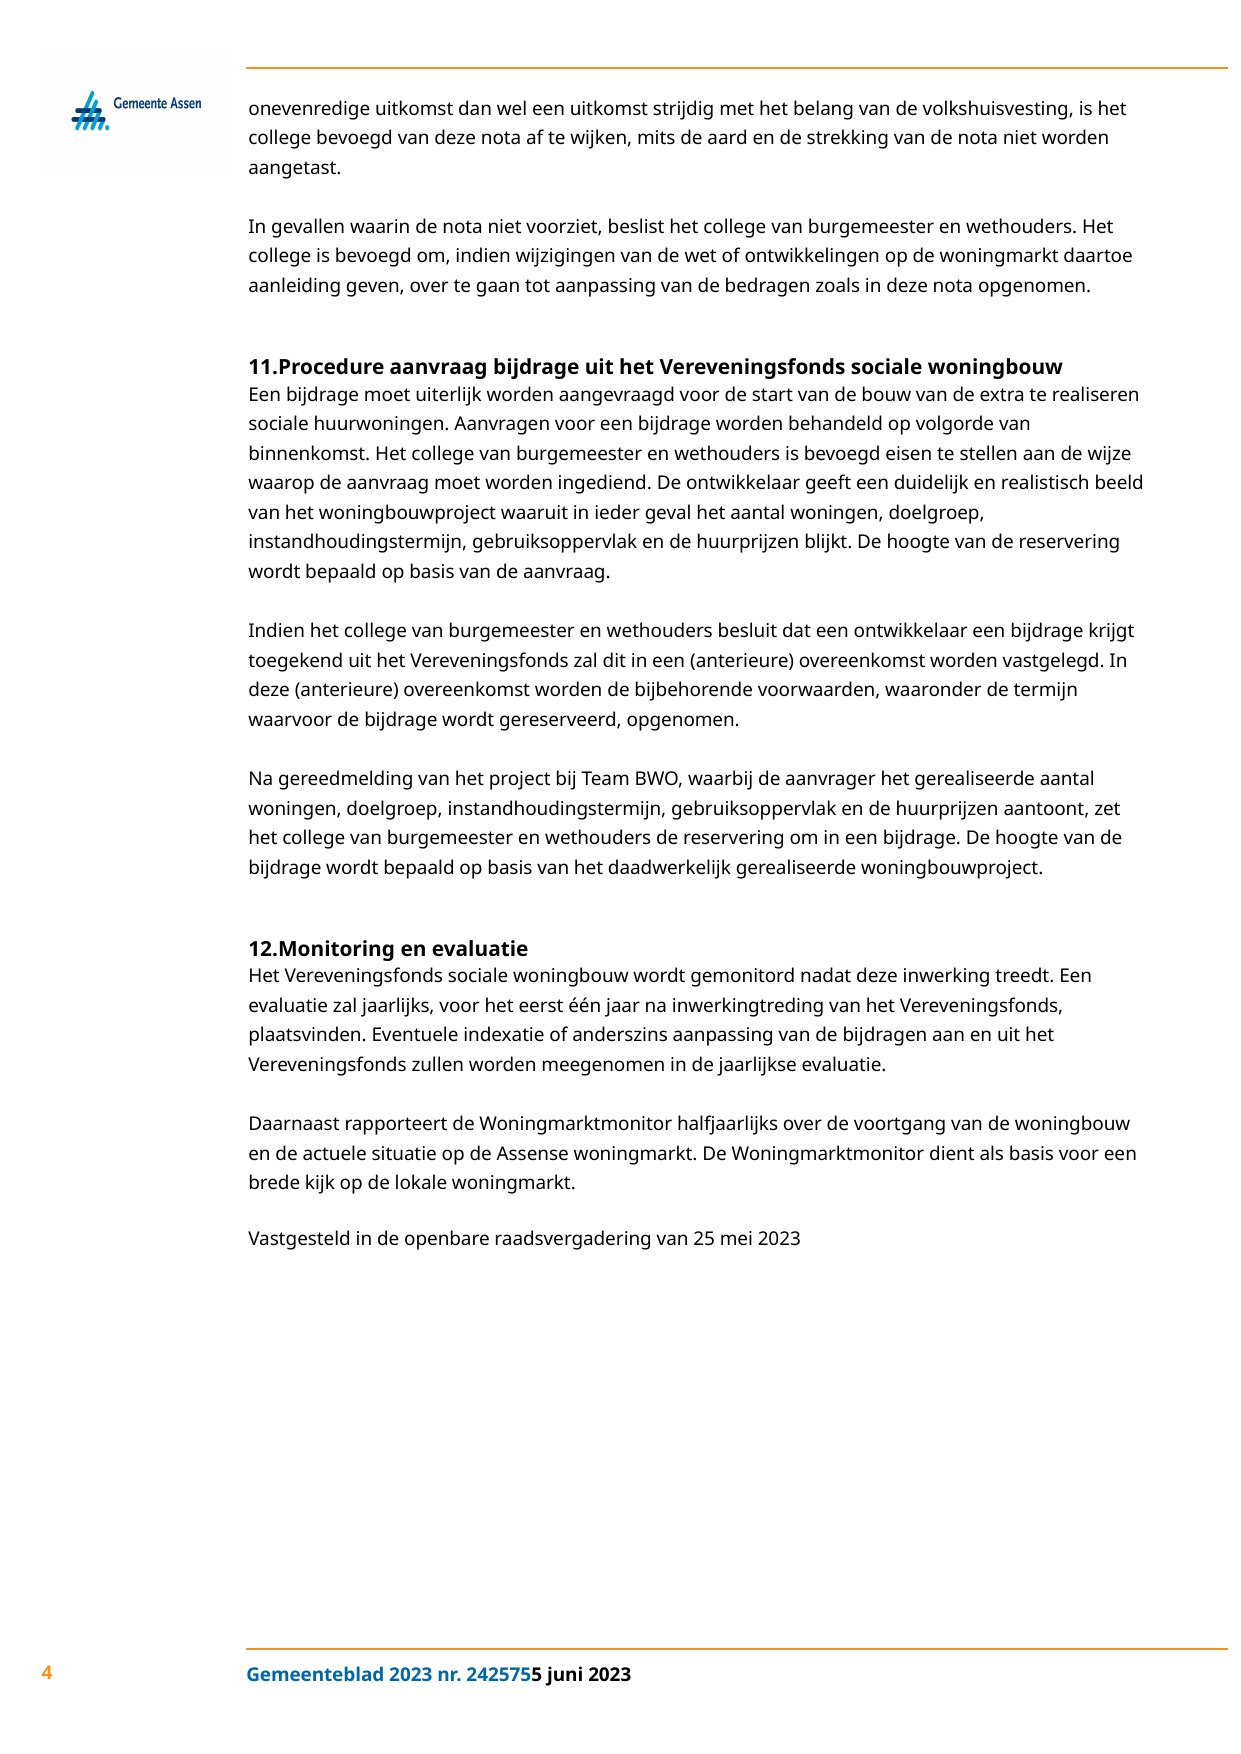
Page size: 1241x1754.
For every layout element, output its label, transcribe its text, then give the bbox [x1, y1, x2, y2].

text Daarnaast rapporteert de Woningmarktmonitor halfjaarlijks over de voortgang van de woningbouw en de actuele situatie op de Assense woningmarkt. De Woningmarktmonitor dient als basis voor een brede kijk op de lokale woningmarkt. [248, 1110, 1152, 1195]
text Een bijdrage moet uiterlijk worden aangevraagd voor de start van de bouw van de extra te realiseren [248, 381, 1152, 406]
text Vastgesteld in de openbare raadsvergadering van 25 mei 2023 [248, 1225, 1152, 1251]
text sociale huurwoningen. Aanvragen voor een bijdrage worden behandeld op volgorde van binnenkomst. Het college van burgemeester en wethouders is bevoegd eisen te stellen aan de wijze waarop de aanvraag moet worden ingediend. De ontwikkelaar geeft een duidelijk en realistisch beeld van het woningbouwproject waaruit in ieder geval het aantal woningen, doelgroep, instandhoudingstermijn, gebruiksoppervlak en de huurprijzen blijkt. De hoogte van de reservering wordt bepaald op basis van de aanvraag. [248, 410, 1152, 584]
text 12.Monitoring en evaluatie [248, 934, 1152, 962]
text Indien het college van burgemeester en wethouders besluit dat een ontwikkelaar een bijdrage krijgt toegekend uit het Vereveningsfonds zal dit in een (anterieure) overeenkomst worden vastgelegd. In deze (anterieure) overeenkomst worden de bijbehorende voorwaarden, waaronder de termijn waarvoor de bijdrage wordt gereserveerd, opgenomen. [248, 617, 1152, 732]
text Het Vereveningsfonds sociale woningbouw wordt gemonitord nadat deze inwerking treedt. Een evaluatie zal jaarlijks, voor het eerst één jaar na inwerkingtreding van het Vereveningsfonds, plaatsvinden. Eventuele indexatie of anderszins aanpassing van de bijdragen aan en uit het Vereveningsfonds zullen worden meegenomen in de jaarlijkse evaluatie. [248, 962, 1152, 1077]
text 11.Procedure aanvraag bijdrage uit het Vereveningsfonds sociale woningbouw [248, 352, 1152, 381]
text onevenredige uitkomst dan wel een uitkomst strijdig met het belang van de volkshuisvesting, is het college bevoegd van deze nota af te wijken, mits de aard en de strekking van de nota niet worden aangetast. [248, 95, 1152, 180]
text In gevallen waarin de nota niet voorziet, beslist het college van burgemeester en wethouders. Het college is bevoegd om, indien wijzigingen van de wet of ontwikkelingen op de woningmarkt daartoe aanleiding geven, over te gaan tot aanpassing van de bedragen zoals in deze nota opgenomen. [248, 213, 1152, 298]
text Na gereedmelding van het project bij Team BWO, waarbij de aanvrager het gerealiseerde aantal woningen, doelgroep, instandhoudingstermijn, gebruiksoppervlak en de huurprijzen aantoont, zet het college van burgemeester en wethouders de reservering om in een bijdrage. De hoogte van de bijdrage wordt bepaald op basis van het daadwerkelijk gerealiseerde woningbouwproject. [248, 765, 1152, 880]
picture [41, 47, 231, 172]
